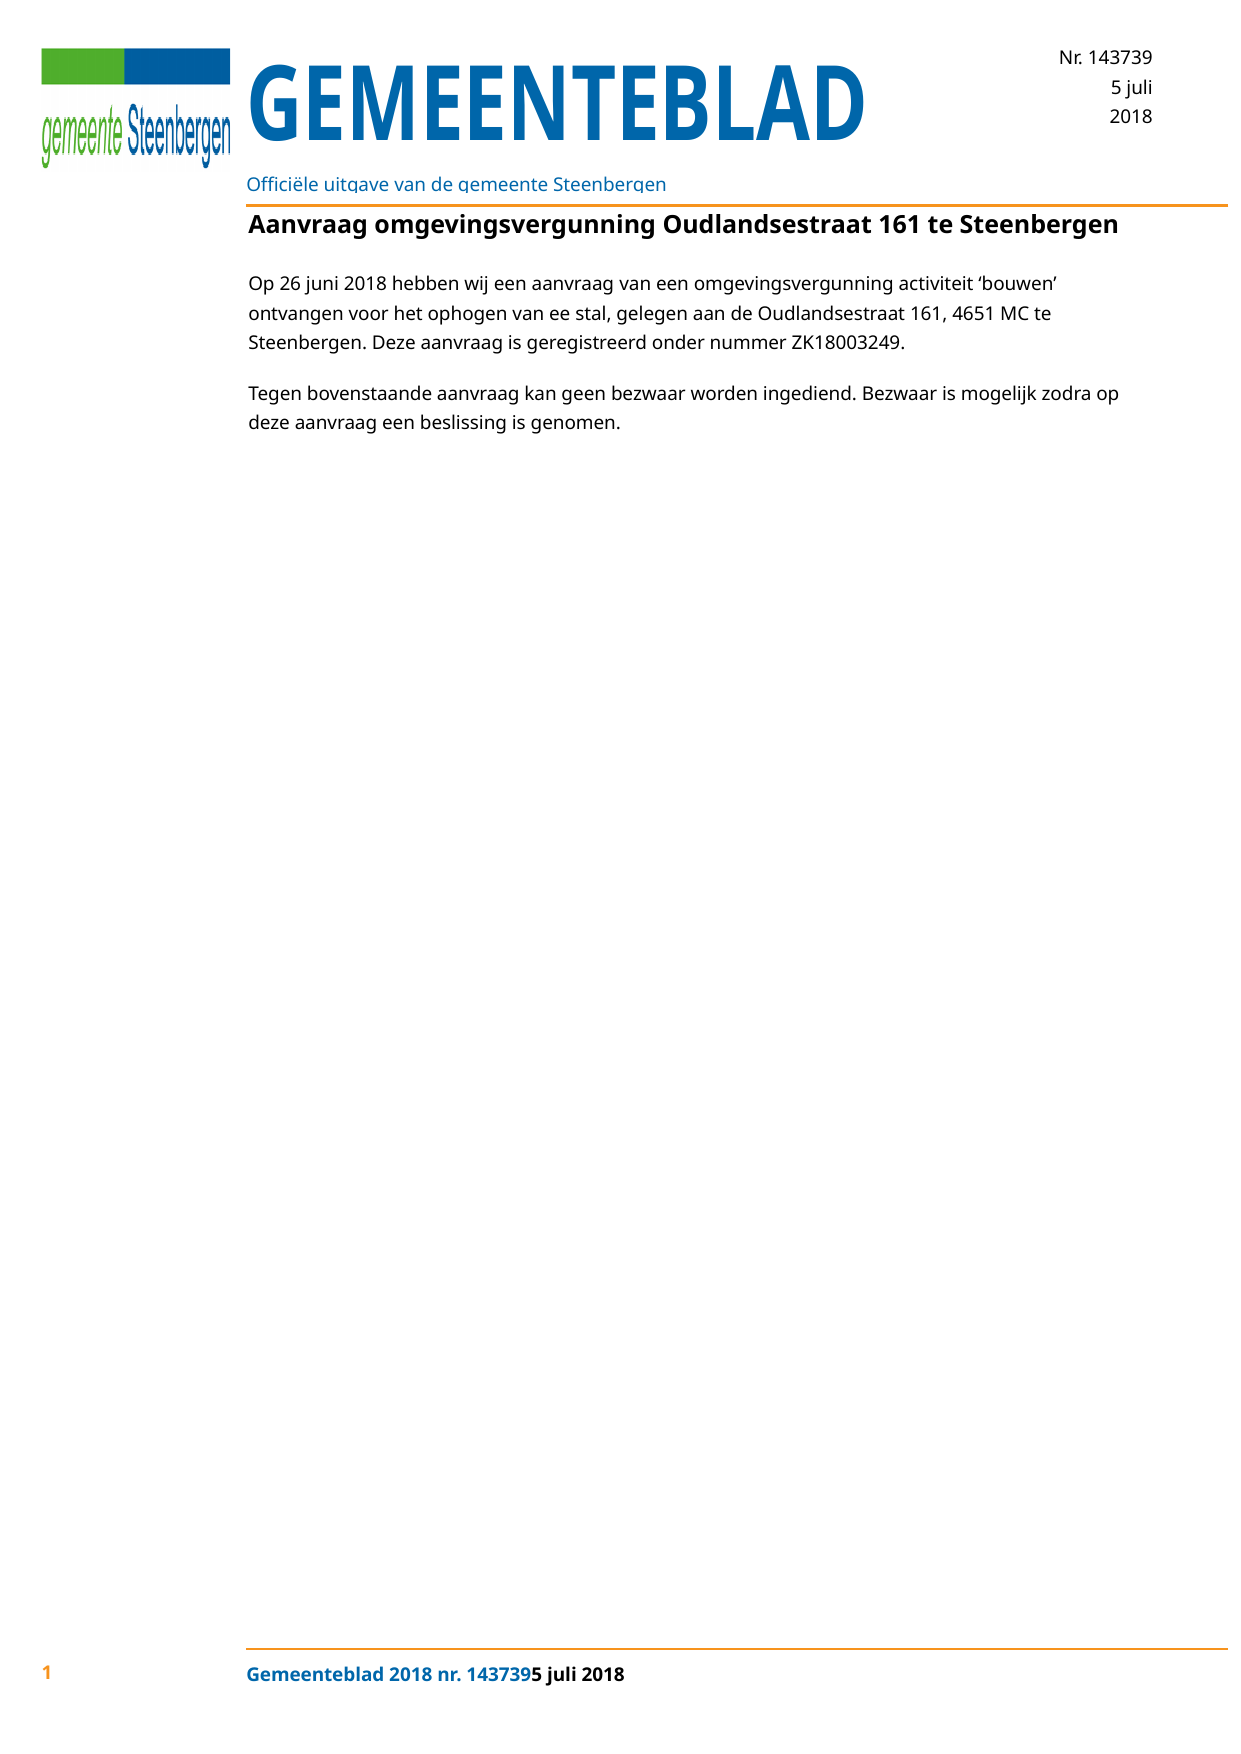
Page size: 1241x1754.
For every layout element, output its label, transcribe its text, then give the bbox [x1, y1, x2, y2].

picture [41, 47, 231, 172]
text Aanvraag omgevingsvergunning Oudlandsestraat 161 te Steenbergen [248, 207, 1152, 241]
text Op 26 juni 2018 hebben wij een aanvraag van een omgevingsvergunning activiteit ‘bouwen’ ontvangen voor het ophogen van ee stal, gelegen aan de Oudlandsestraat 161, 4651 MC te Steenbergen. Deze aanvraag is geregistreerd onder nummer ZK18003249. [248, 270, 1152, 355]
text Tegen bovenstaande aanvraag kan geen bezwaar worden ingediend. Bezwaar is mogelijk zodra op deze aanvraag een beslissing is genomen. [248, 380, 1152, 435]
